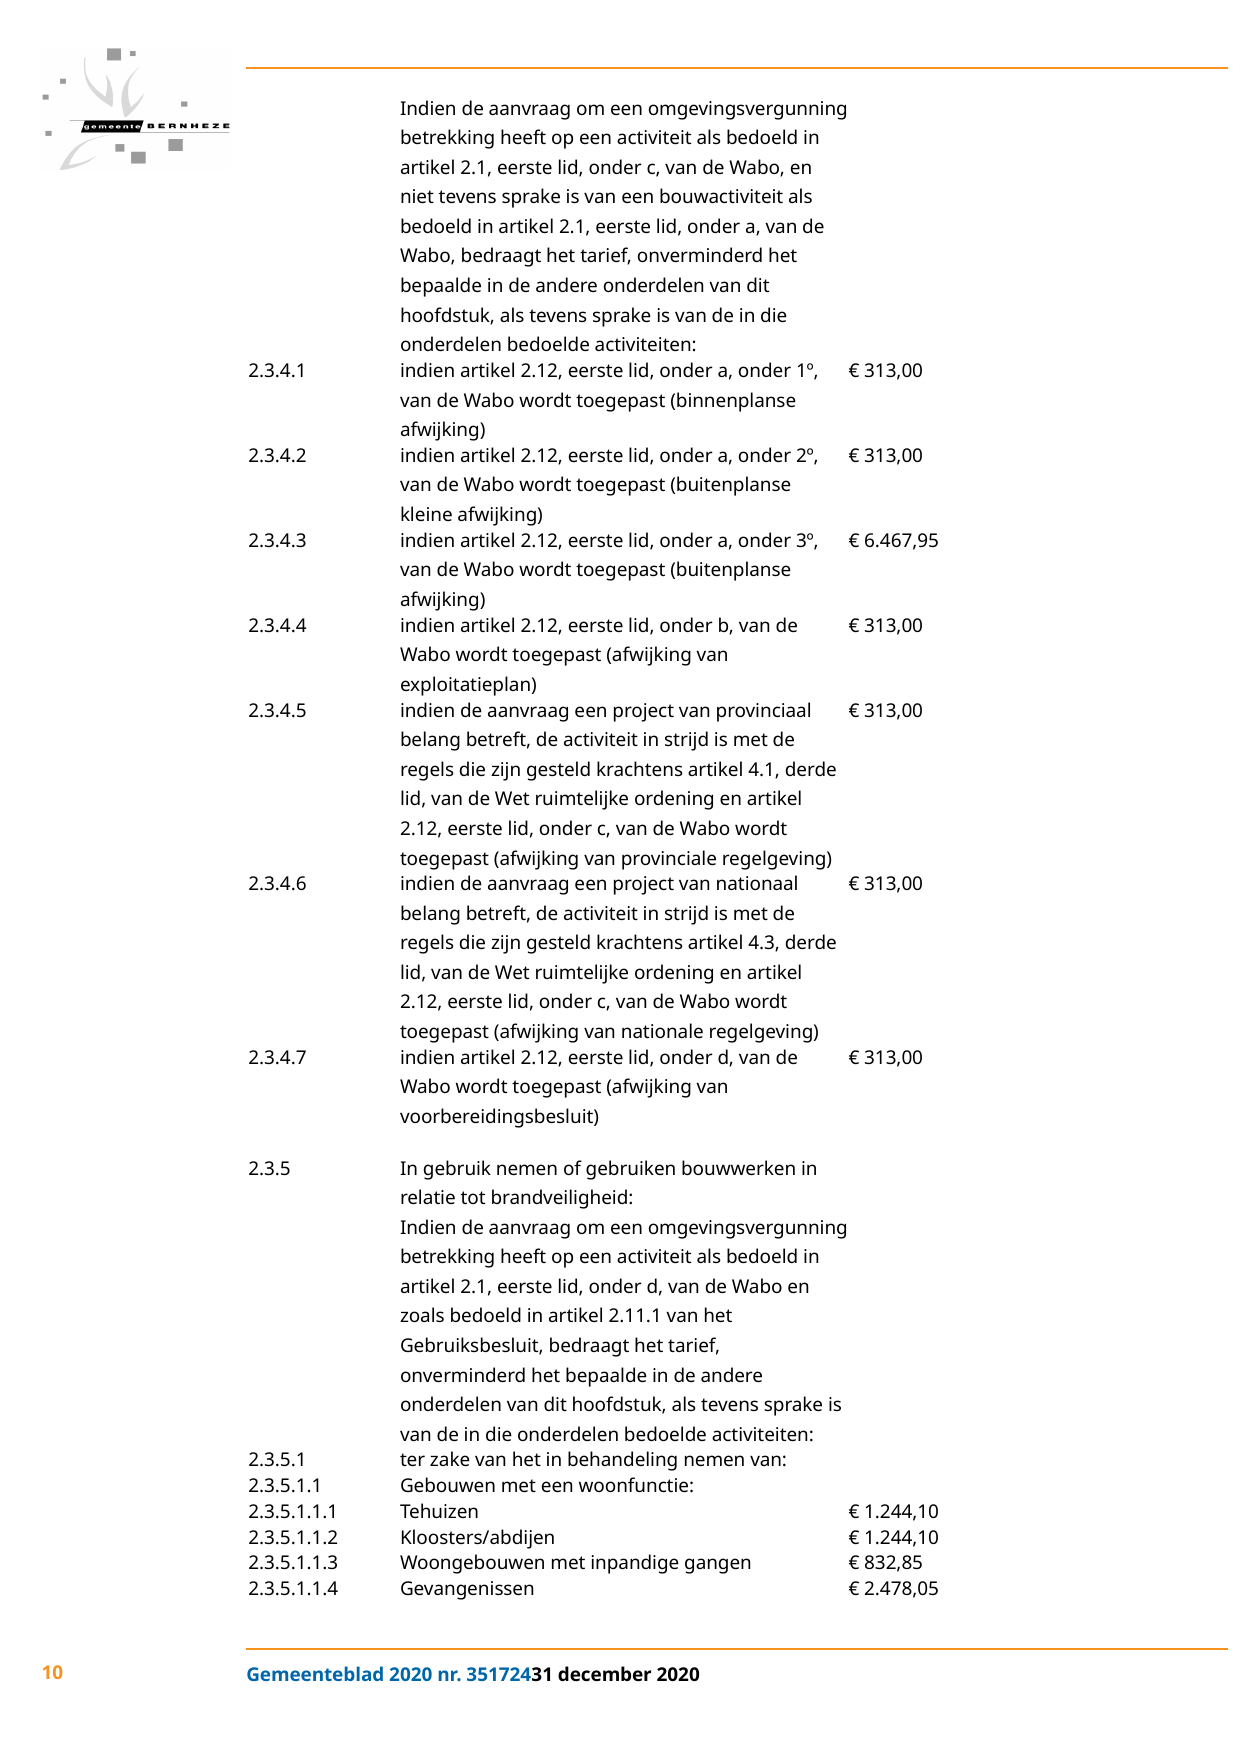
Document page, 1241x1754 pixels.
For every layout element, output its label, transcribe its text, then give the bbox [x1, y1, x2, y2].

table_cell 2.3.4.7 [248, 1044, 400, 1129]
table_cell In gebruik nemen of gebruiken bouwwerken in relatie tot brandveiligheid: Indien de aanvraag om een omgevingsvergunning betrekking heeft op een activiteit als bedoeld in artikel 2.1, eerste lid, onder d, van de Wabo en zoals bedoeld in artikel 2.11.1 van het Gebruiksbesluit, bedraagt het tarief, onverminderd het bepaalde in de andere onderdelen van dit hoofdstuk, als tevens sprake is van de in die onderdelen bedoelde activiteiten: [400, 1155, 848, 1447]
table_cell indien artikel 2.12, eerste lid, onder b, van de Wabo wordt toegepast (afwijking van exploitatieplan) [400, 612, 848, 697]
table_cell 2.3.4.6 [248, 870, 400, 1044]
table_cell € 313,00 [848, 697, 1152, 870]
table_cell 2.3.5.1 [248, 1447, 400, 1472]
table_cell 2.3.4.5 [248, 697, 400, 870]
table_cell [848, 1155, 1152, 1447]
table_cell € 6.467,95 [848, 527, 1152, 612]
table_cell € 313,00 [848, 357, 1152, 442]
table_cell 2.3.4.4 [248, 612, 400, 697]
picture [41, 47, 231, 172]
table_cell ter zake van het in behandeling nemen van: [400, 1447, 848, 1472]
table_cell 2.3.4.2 [248, 442, 400, 527]
table_cell 2.3.5.1.1.1 [248, 1498, 400, 1524]
table_cell 2.3.5.1.1.3 [248, 1550, 400, 1575]
table_cell [248, 95, 400, 357]
table_cell [848, 1473, 1152, 1498]
table_cell [848, 1447, 1152, 1472]
table_cell indien de aanvraag een project van nationaal belang betreft, de activiteit in strijd is met de regels die zijn gesteld krachtens artikel 4.3, derde lid, van de Wet ruimtelijke ordening en artikel 2.12, eerste lid, onder c, van de Wabo wordt toegepast (afwijking van nationale regelgeving) [400, 870, 848, 1044]
table_cell Tehuizen [400, 1498, 848, 1524]
table_cell [400, 1129, 848, 1155]
table_cell Woongebouwen met inpandige gangen [400, 1550, 848, 1575]
table_cell 2.3.5.1.1 [248, 1473, 400, 1498]
table_cell Gevangenissen [400, 1575, 848, 1601]
table_cell € 1.244,10 [848, 1498, 1152, 1524]
table_cell indien artikel 2.12, eerste lid, onder d, van de Wabo wordt toegepast (afwijking van voorbereidingsbesluit) [400, 1044, 848, 1129]
table_cell Indien de aanvraag om een omgevingsvergunning betrekking heeft op een activiteit als bedoeld in artikel 2.1, eerste lid, onder c, van de Wabo, en niet tevens sprake is van een bouwactiviteit als bedoeld in artikel 2.1, eerste lid, onder a, van de Wabo, bedraagt het tarief, onverminderd het bepaalde in de andere onderdelen van dit hoofdstuk, als tevens sprake is van de in die onderdelen bedoelde activiteiten: [400, 95, 848, 357]
table_cell indien de aanvraag een project van provinciaal belang betreft, de activiteit in strijd is met de regels die zijn gesteld krachtens artikel 4.1, derde lid, van de Wet ruimtelijke ordening en artikel 2.12, eerste lid, onder c, van de Wabo wordt toegepast (afwijking van provinciale regelgeving) [400, 697, 848, 870]
table_cell 2.3.4.3 [248, 527, 400, 612]
table_cell 2.3.4.1 [248, 357, 400, 442]
table_cell € 313,00 [848, 870, 1152, 1044]
table_cell Kloosters/abdijen [400, 1524, 848, 1549]
table_cell indien artikel 2.12, eerste lid, onder a, onder 1º, van de Wabo wordt toegepast (binnenplanse afwijking) [400, 357, 848, 442]
table_cell [848, 95, 1152, 357]
table_cell [848, 1129, 1152, 1155]
table_cell Gebouwen met een woonfunctie: [400, 1473, 848, 1498]
table_cell [248, 1129, 400, 1155]
table_cell € 313,00 [848, 1044, 1152, 1129]
table_cell indien artikel 2.12, eerste lid, onder a, onder 2º, van de Wabo wordt toegepast (buitenplanse kleine afwijking) [400, 442, 848, 527]
table_cell 2.3.5 [248, 1155, 400, 1447]
table_cell € 832,85 [848, 1550, 1152, 1575]
table_cell € 313,00 [848, 612, 1152, 697]
table_cell € 313,00 [848, 442, 1152, 527]
table_cell indien artikel 2.12, eerste lid, onder a, onder 3º, van de Wabo wordt toegepast (buitenplanse afwijking) [400, 527, 848, 612]
table_cell € 1.244,10 [848, 1524, 1152, 1549]
table_cell 2.3.5.1.1.2 [248, 1524, 400, 1549]
table_cell € 2.478,05 [848, 1575, 1152, 1601]
table_cell 2.3.5.1.1.4 [248, 1575, 400, 1601]
